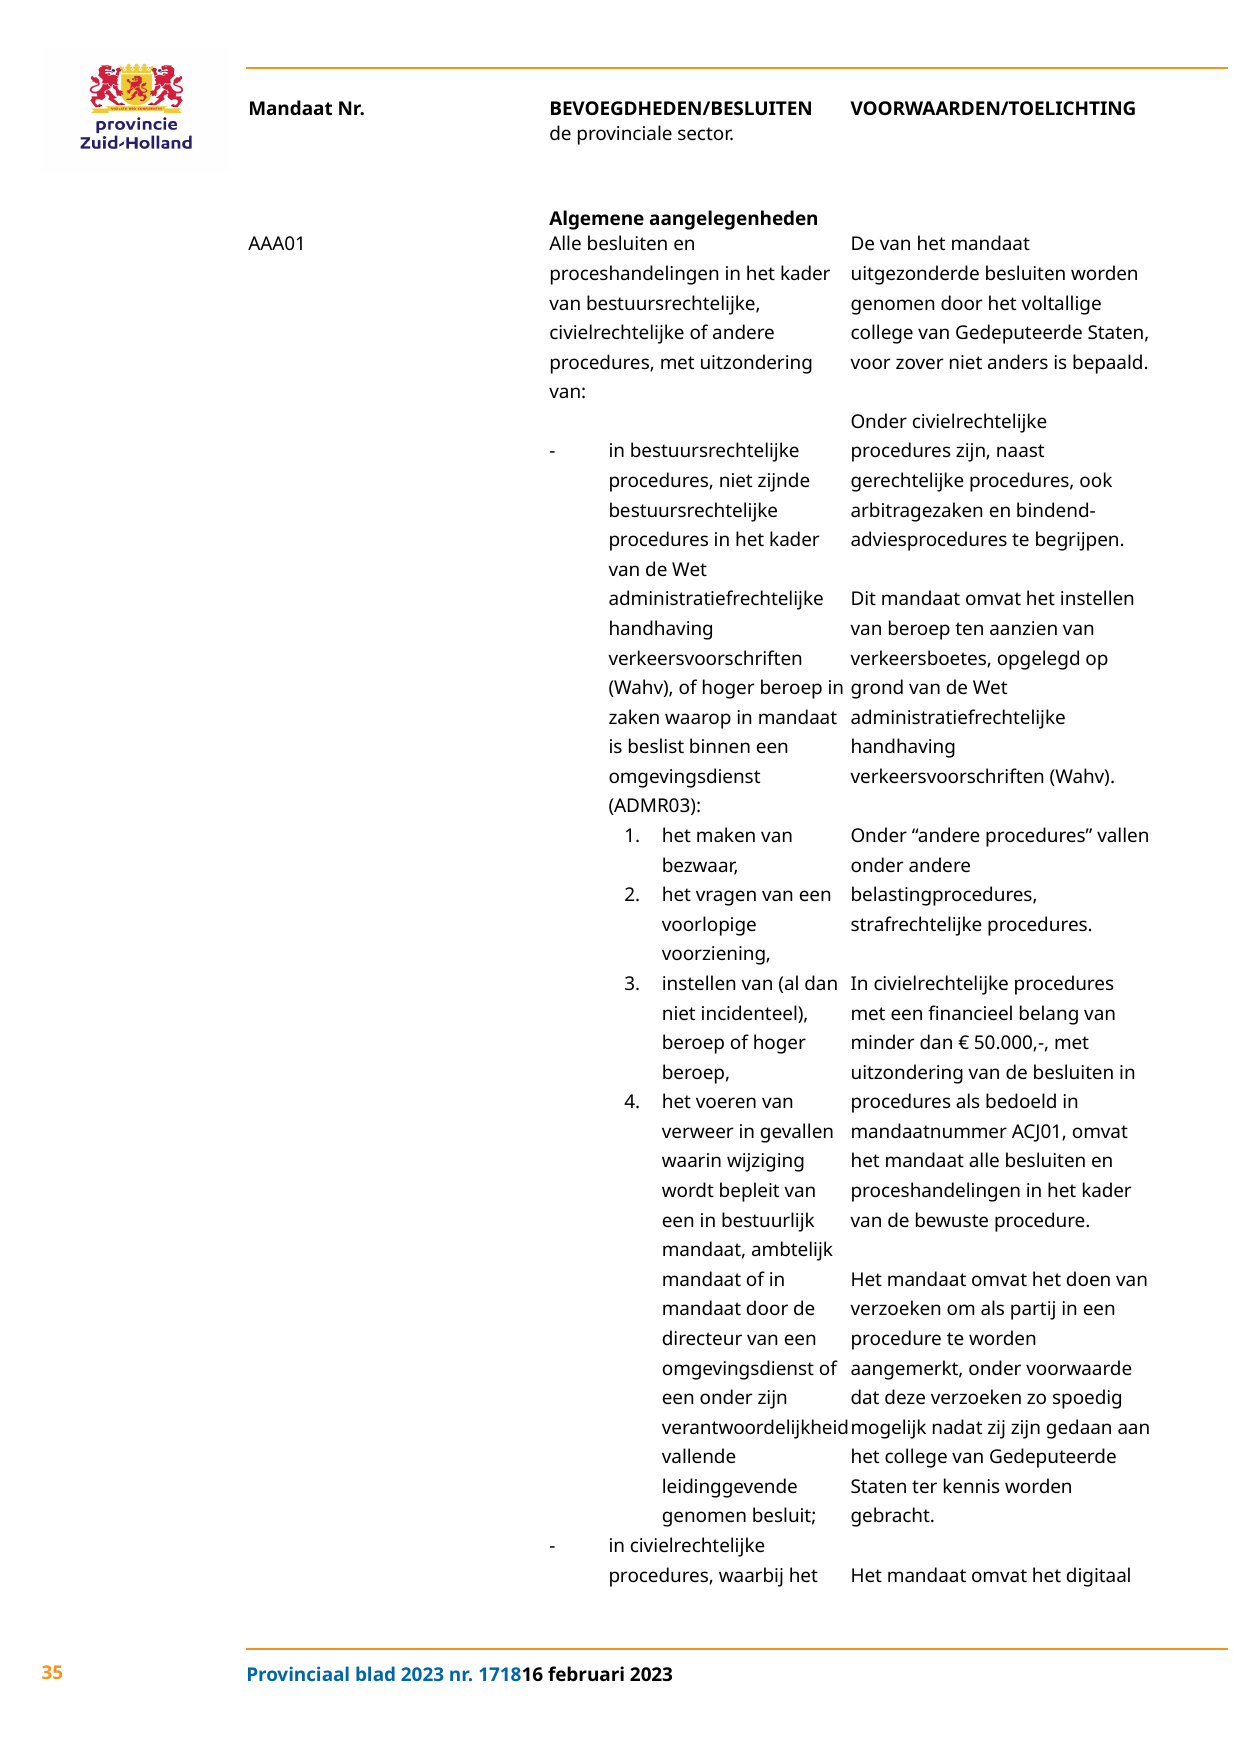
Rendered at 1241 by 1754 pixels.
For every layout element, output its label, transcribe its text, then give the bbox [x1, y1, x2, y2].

table_cell [248, 205, 549, 231]
table_cell De van het mandaat uitgezonderde besluiten worden genomen door het voltallige college van Gedeputeerde Staten, voor zover niet anders is bepaald. Onder civielrechtelijke procedures zijn, naast gerechtelijke procedures, ook arbitragezaken en bindend-adviesprocedures te begrijpen. Dit mandaat omvat het instellen van beroep ten aanzien van verkeersboetes, opgelegd op grond van de Wet administratiefrechtelijke handhaving verkeersvoorschriften (Wahv). Onder “andere procedures” vallen onder andere belastingprocedures, strafrechtelijke procedures. In civielrechtelijke procedures met een financieel belang van minder dan € 50.000,-, met uitzondering van de besluiten in procedures als bedoeld in mandaatnummer ACJ01, omvat het mandaat alle besluiten en proceshandelingen in het kader van de bewuste procedure. Het mandaat omvat het doen van verzoeken om als partij in een procedure te worden aangemerkt, onder voorwaarde dat deze verzoeken zo spoedig mogelijk nadat zij zijn gedaan aan het college van Gedeputeerde Staten ter kennis worden gebracht. Het mandaat omvat het digitaal [850, 231, 1152, 1588]
table_cell [850, 121, 1152, 146]
table_cell AAA01 [248, 231, 549, 1588]
table_header [248, 179, 549, 205]
table_header VOORWAARDEN/TOELICHTING [850, 95, 1152, 121]
table_cell Alle besluiten en proceshandelingen in het kader van bestuursrechtelijke, civielrechtelijke of andere procedures, met uitzondering van: in bestuursrechtelijke procedures, niet zijnde bestuursrechtelijke procedures in het kader van de Wet administratiefrechtelijke handhaving verkeersvoorschriften (Wahv), of hoger beroep in zaken waarop in mandaat is beslist binnen een omgevingsdienst (ADMR03): het maken van bezwaar, het vragen van een voorlopige voorziening, instellen van (al dan niet incidenteel), beroep of hoger beroep, het voeren van verweer in gevallen waarin wijziging wordt bepleit van een in bestuurlijk mandaat, ambtelijk mandaat of in mandaat door de directeur van een omgevingsdienst of een onder zijn verantwoordelijkheid vallende leidinggevende genomen besluit; in civielrechtelijke procedures, waarbij het [549, 231, 850, 1588]
table_cell [850, 205, 1152, 231]
table_cell [248, 121, 549, 146]
table_header [850, 179, 1152, 205]
table_header Mandaat Nr. [248, 95, 549, 121]
table_cell Algemene aangelegenheden [549, 205, 850, 231]
picture [41, 47, 231, 172]
table_header [549, 179, 850, 205]
table_header BEVOEGDHEDEN/BESLUITEN [549, 95, 850, 121]
table_cell de provinciale sector. [549, 121, 850, 146]
